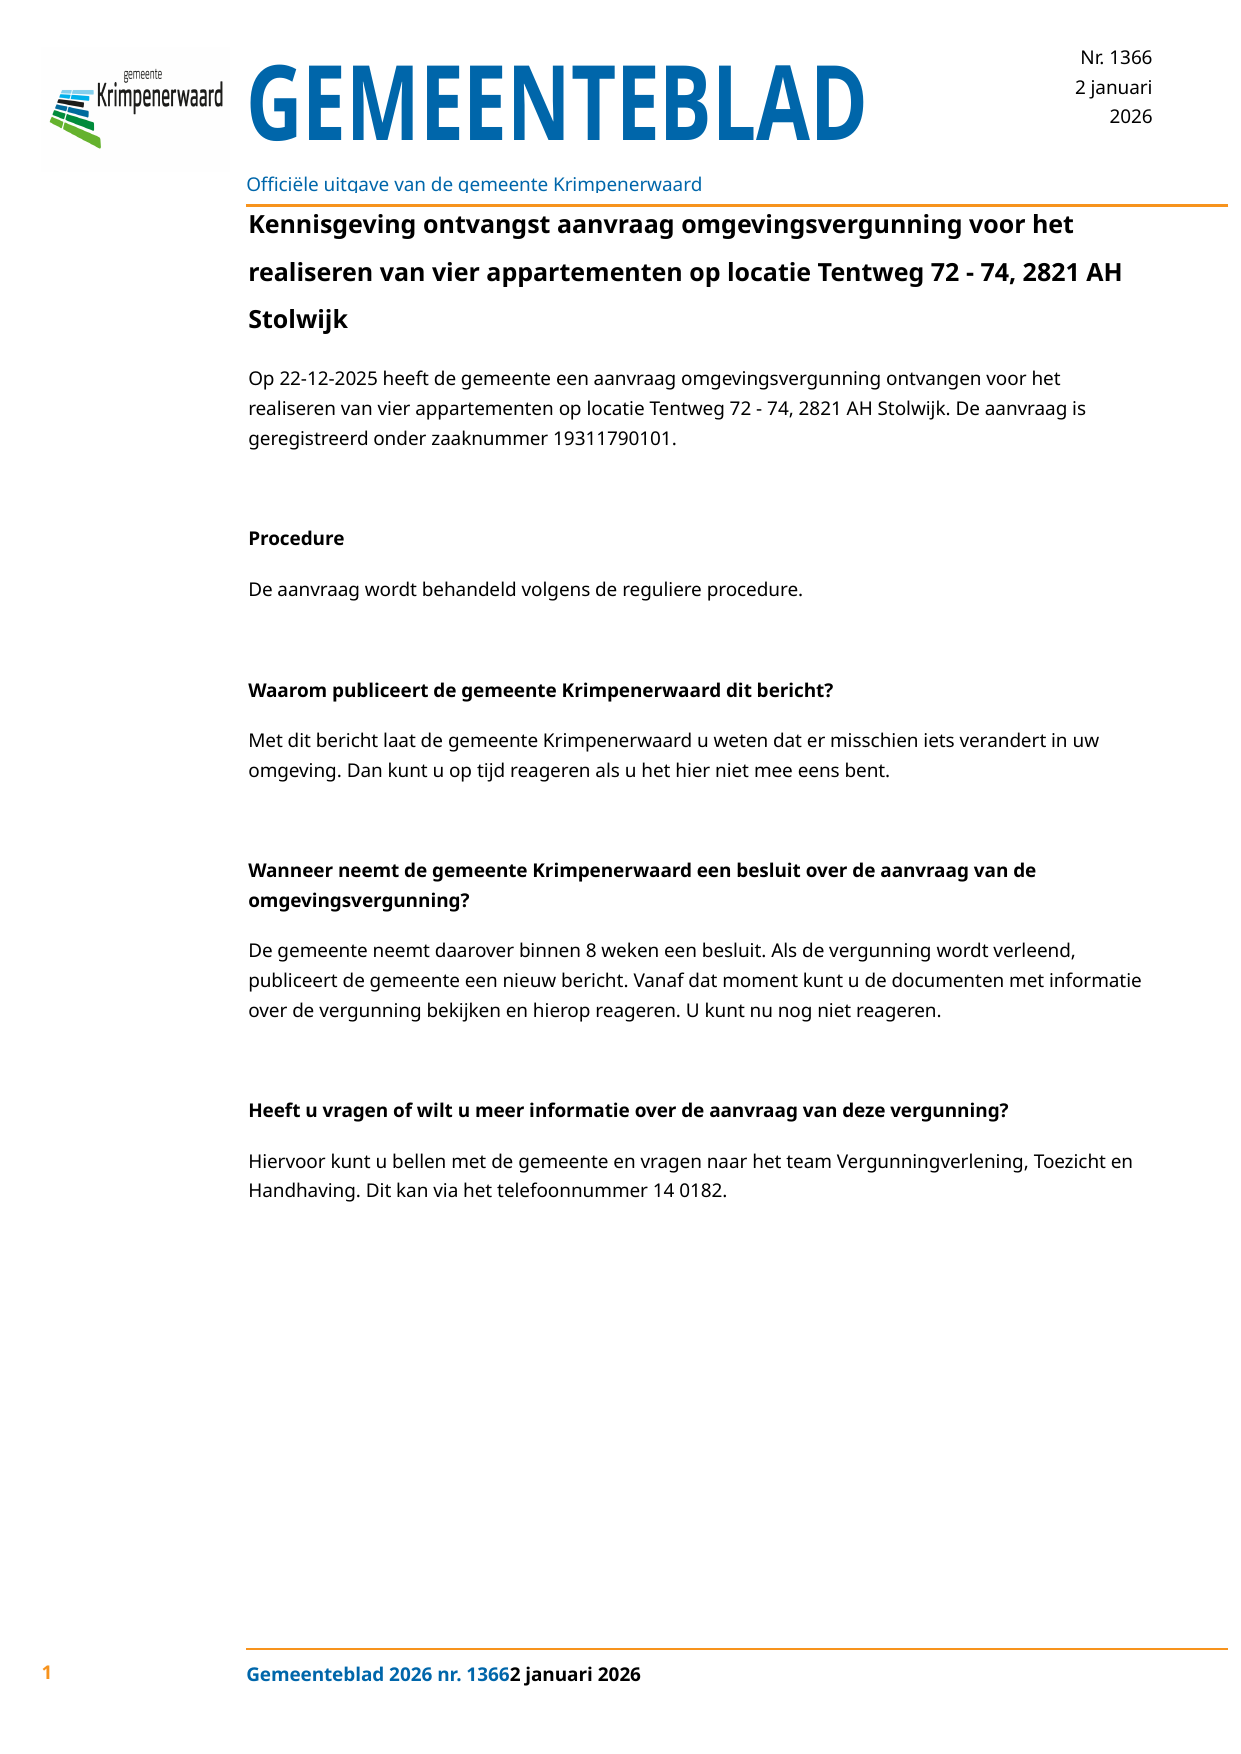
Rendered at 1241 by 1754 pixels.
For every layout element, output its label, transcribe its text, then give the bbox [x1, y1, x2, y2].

picture [41, 47, 231, 172]
text Procedure [248, 526, 1152, 551]
text Op 22-12-2025 heeft de gemeente een aanvraag omgevingsvergunning ontvangen voor het realiseren van vier appartementen op locatie Tentweg 72 - 74, 2821 AH Stolwijk. De aanvraag is geregistreerd onder zaaknummer 19311790101. [248, 366, 1152, 450]
text Hiervoor kunt u bellen met de gemeente en vragen naar het team Vergunningverlening, Toezicht en Handhaving. Dit kan via het telefoonnummer 14 0182. [248, 1148, 1152, 1203]
text De gemeente neemt daarover binnen 8 weken een besluit. Als de vergunning wordt verleend, publiceert de gemeente een nieuw bericht. Vanaf dat moment kunt u de documenten met informatie over de vergunning bekijken en hierop reageren. U kunt nu nog niet reageren. [248, 938, 1152, 1022]
text Wanneer neemt de gemeente Krimpenerwaard een besluit over de aanvraag van de omgevingsvergunning? [248, 858, 1152, 913]
text Heeft u vragen of wilt u meer informatie over de aanvraag van deze vergunning? [248, 1098, 1152, 1123]
text Met dit bericht laat de gemeente Krimpenerwaard u weten dat er misschien iets verandert in uw omgeving. Dan kunt u op tijd reageren als u het hier niet mee eens bent. [248, 727, 1152, 782]
text Kennisgeving ontvangst aanvraag omgevingsvergunning voor het realiseren van vier appartementen op locatie Tentweg 72 - 74, 2821 AH Stolwijk [248, 207, 1152, 336]
text De aanvraag wordt behandeld volgens de reguliere procedure. [248, 576, 1152, 602]
text Waarom publiceert de gemeente Krimpenerwaard dit bericht? [248, 677, 1152, 702]
